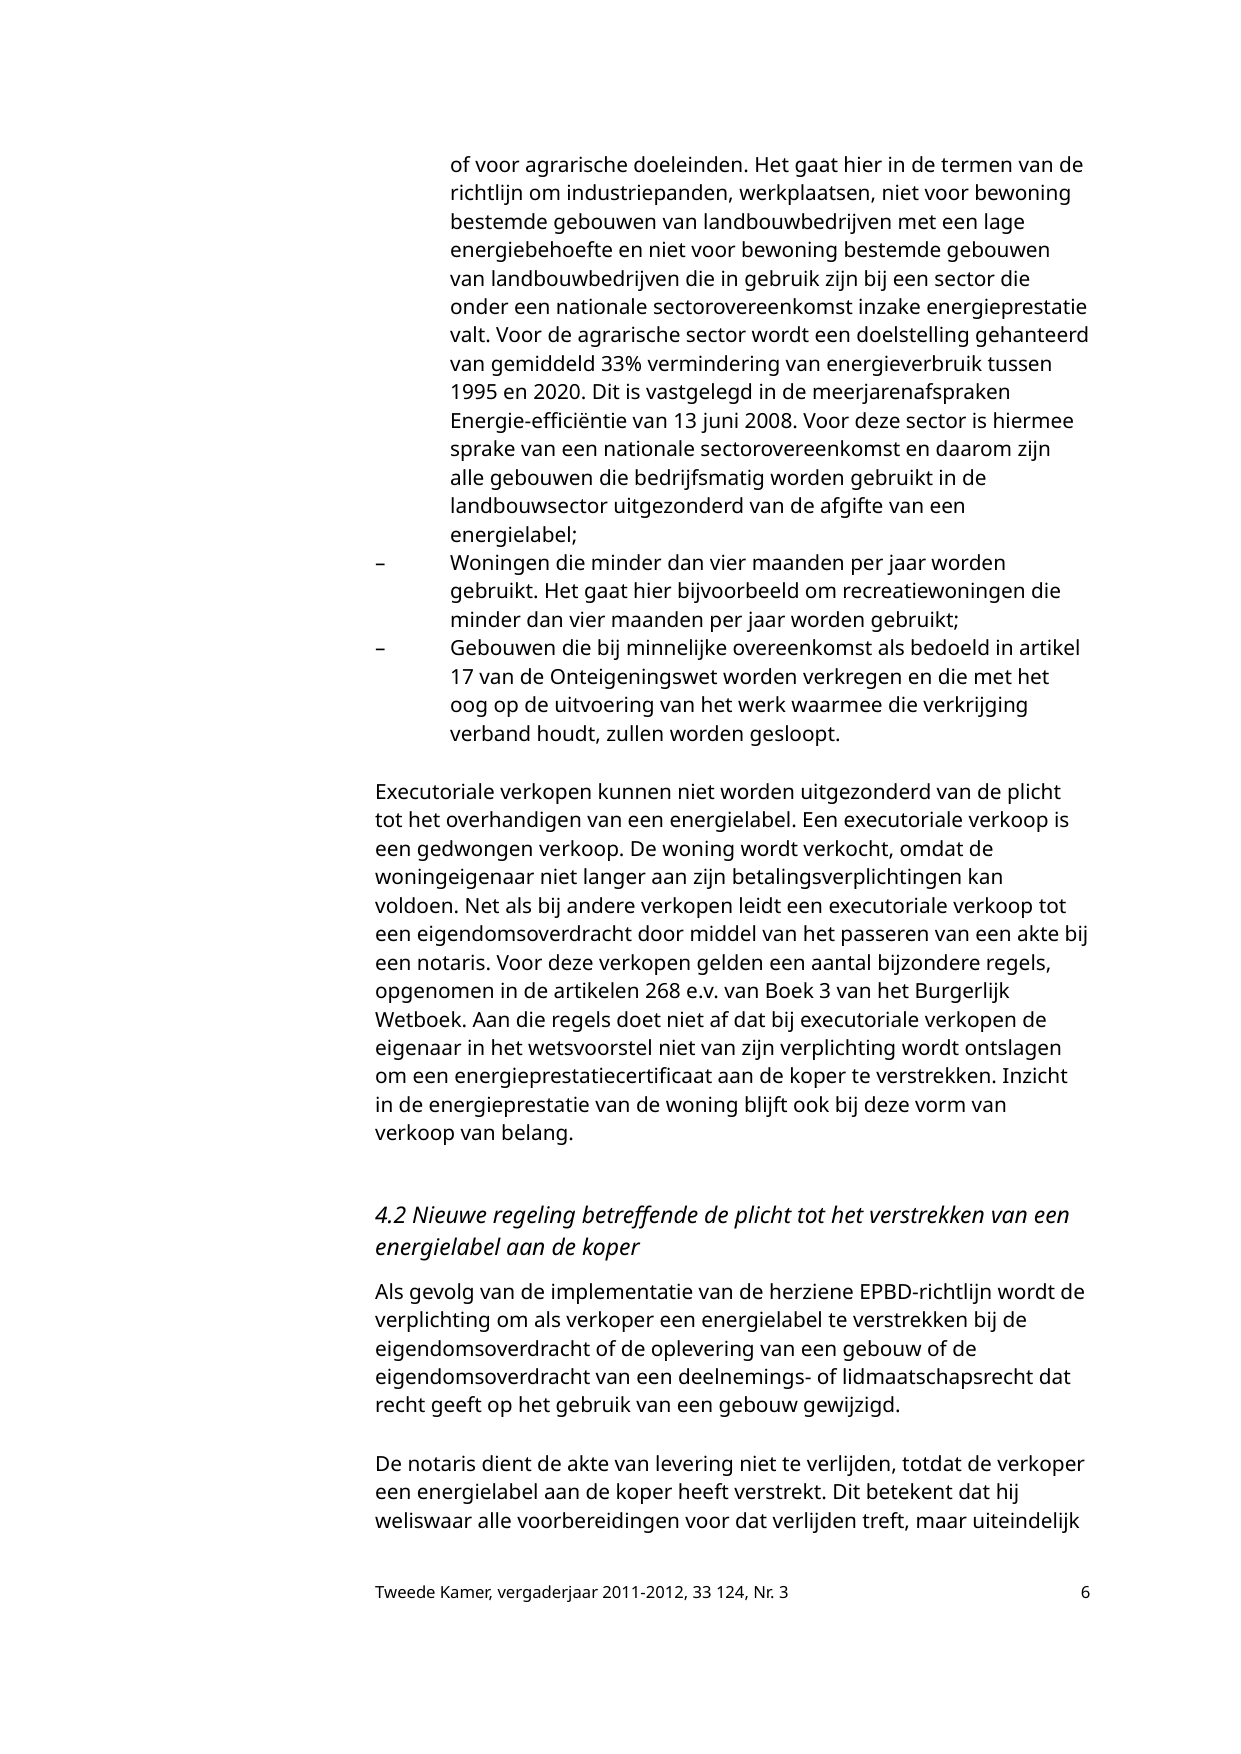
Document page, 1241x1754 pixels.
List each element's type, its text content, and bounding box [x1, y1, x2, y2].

list Woningen die minder dan vier maanden per jaar worden gebruikt. Het gaat hier bijvoorbeeld om recreatiewoningen die minder dan vier maanden per jaar worden gebruikt; [375, 548, 1090, 633]
text De notaris dient de akte van levering niet te verlijden, totdat de verkoper een energielabel aan de koper heeft verstrekt. Dit betekent dat hij weliswaar alle voorbereidingen voor dat verlijden treft, maar uiteindelijk [375, 1449, 1090, 1534]
text Als gevolg van de implementatie van de herziene EPBD-richtlijn wordt de verplichting om als verkoper een energielabel te verstrekken bij de eigendomsoverdracht of de oplevering van een gebouw of de eigendomsoverdracht van een deelnemings- of lidmaatschapsrecht dat recht geeft op het gebruik van een gebouw gewijzigd. [375, 1277, 1090, 1419]
list Gebouwen die bij minnelijke overeenkomst als bedoeld in artikel 17 van de Onteigeningswet worden verkregen en die met het oog op de uitvoering van het werk waarmee die verkrijging verband houdt, zullen worden gesloopt. [375, 633, 1090, 747]
text Executoriale verkopen kunnen niet worden uitgezonderd van de plicht tot het overhandigen van een energielabel. Een executoriale verkoop is een gedwongen verkoop. De woning wordt verkocht, omdat de woningeigenaar niet langer aan zijn betalingsverplichtingen kan voldoen. Net als bij andere verkopen leidt een executoriale verkoop tot een eigendomsoverdracht door middel van het passeren van een akte bij een notaris. Voor deze verkopen gelden een aantal bijzondere regels, opgenomen in de artikelen 268 e.v. van Boek 3 van het Burgerlijk Wetboek. Aan die regels doet niet af dat bij executoriale verkopen de eigenaar in het wetsvoorstel niet van zijn verplichting wordt ontslagen om een energieprestatiecertificaat aan de koper te verstrekken. Inzicht in de energieprestatie van de woning blijft ook bij deze vorm van verkoop van belang. [375, 777, 1090, 1147]
list of voor agrarische doeleinden. Het gaat hier in de termen van de richtlijn om industriepanden, werkplaatsen, niet voor bewoning bestemde gebouwen van landbouwbedrijven met een lage energiebehoefte en niet voor bewoning bestemde gebouwen van landbouwbedrijven die in gebruik zijn bij een sector die onder een nationale sectorovereenkomst inzake energieprestatie valt. Voor de agrarische sector wordt een doelstelling gehanteerd van gemiddeld 33% vermindering van energieverbruik tussen 1995 en 2020. Dit is vastgelegd in de meerjarenafspraken Energie-efficiëntie van 13 juni 2008. Voor deze sector is hiermee sprake van een nationale sectorovereenkomst en daarom zijn alle gebouwen die bedrijfsmatig worden gebruikt in de landbouwsector uitgezonderd van de afgifte van een energielabel; [375, 150, 1090, 548]
subtitle 4.2 Nieuwe regeling betreffende de plicht tot het verstrekken van een energielabel aan de koper [375, 1199, 1090, 1262]
